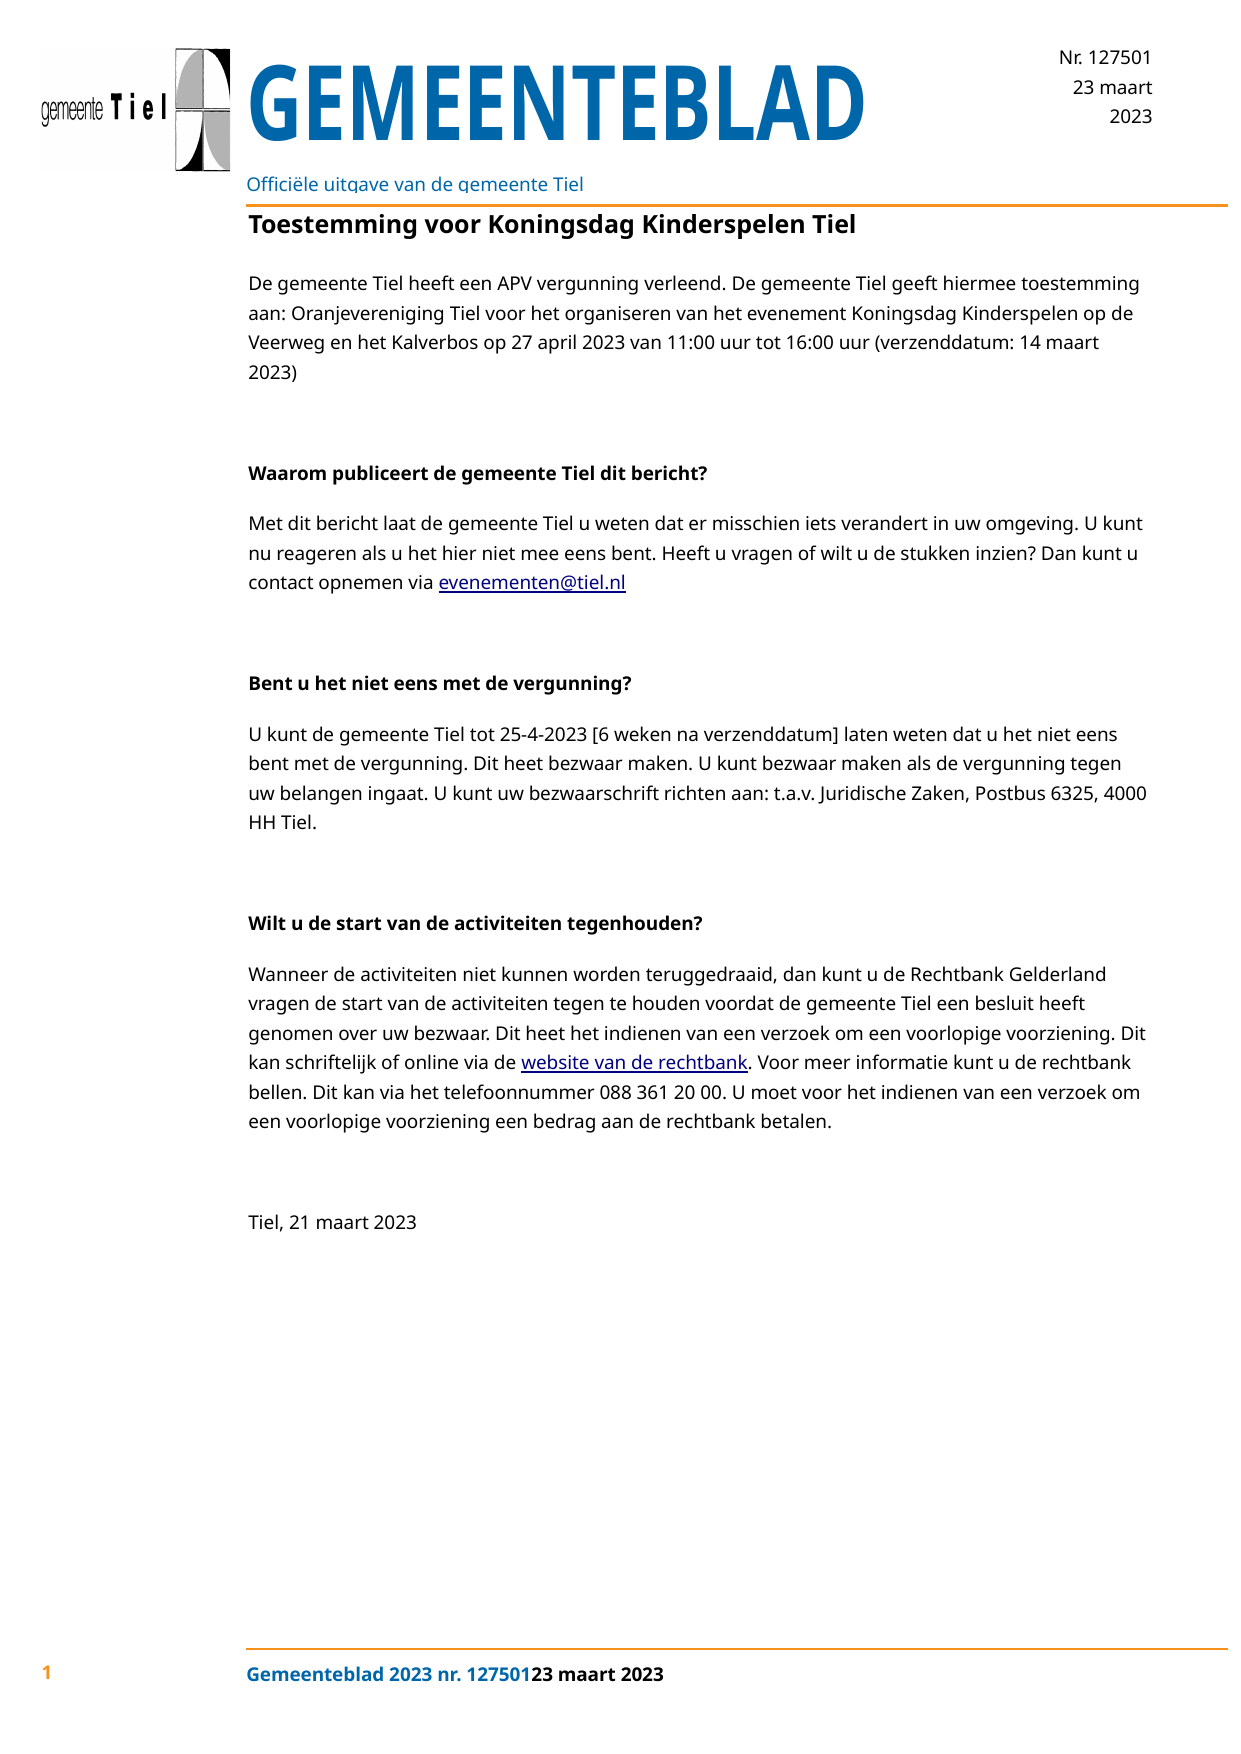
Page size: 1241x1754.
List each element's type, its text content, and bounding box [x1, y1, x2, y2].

text Tiel, 21 maart 2023 [248, 1209, 1152, 1235]
text Toestemming voor Koningsdag Kinderspelen Tiel [248, 207, 1152, 241]
text Bent u het niet eens met de vergunning? [248, 670, 1152, 696]
text Wilt u de start van de activiteiten tegenhouden? [248, 910, 1152, 936]
text U kunt de gemeente Tiel tot 25-4-2023 [6 weken na verzenddatum] laten weten dat u het niet eens bent met de vergunning. Dit heet bezwaar maken. U kunt bezwaar maken als de vergunning tegen uw belangen ingaat. U kunt uw bezwaarschrift richten aan: t.a.v. Juridische Zaken, Postbus 6325, 4000 HH Tiel. [248, 721, 1152, 835]
text Waarom publiceert de gemeente Tiel dit bericht? [248, 460, 1152, 486]
picture [41, 47, 231, 172]
text De gemeente Tiel heeft een APV vergunning verleend. De gemeente Tiel geeft hiermee toestemming aan: Oranjevereniging Tiel voor het organiseren van het evenement Koningsdag Kinderspelen op de Veerweg en het Kalverbos op 27 april 2023 van 11:00 uur tot 16:00 uur (verzenddatum: 14 maart 2023) [248, 270, 1152, 385]
text Wanneer de activiteiten niet kunnen worden teruggedraaid, dan kunt u de Rechtbank Gelderland vragen de start van de activiteiten tegen te houden voordat de gemeente Tiel een besluit heeft genomen over uw bezwaar. Dit heet het indienen van een verzoek om een voorlopige voorziening. Dit kan schriftelijk of online via de website van de rechtbank. Voor meer informatie kunt u de rechtbank bellen. Dit kan via het telefoonnummer 088 361 20 00. U moet voor het indienen van een verzoek om een voorlopige voorziening een bedrag aan de rechtbank betalen. [248, 961, 1152, 1134]
text Met dit bericht laat de gemeente Tiel u weten dat er misschien iets verandert in uw omgeving. U kunt nu reageren als u het hier niet mee eens bent. Heeft u vragen of wilt u de stukken inzien? Dan kunt u contact opnemen via evenementen@tiel.nl [248, 510, 1152, 595]
